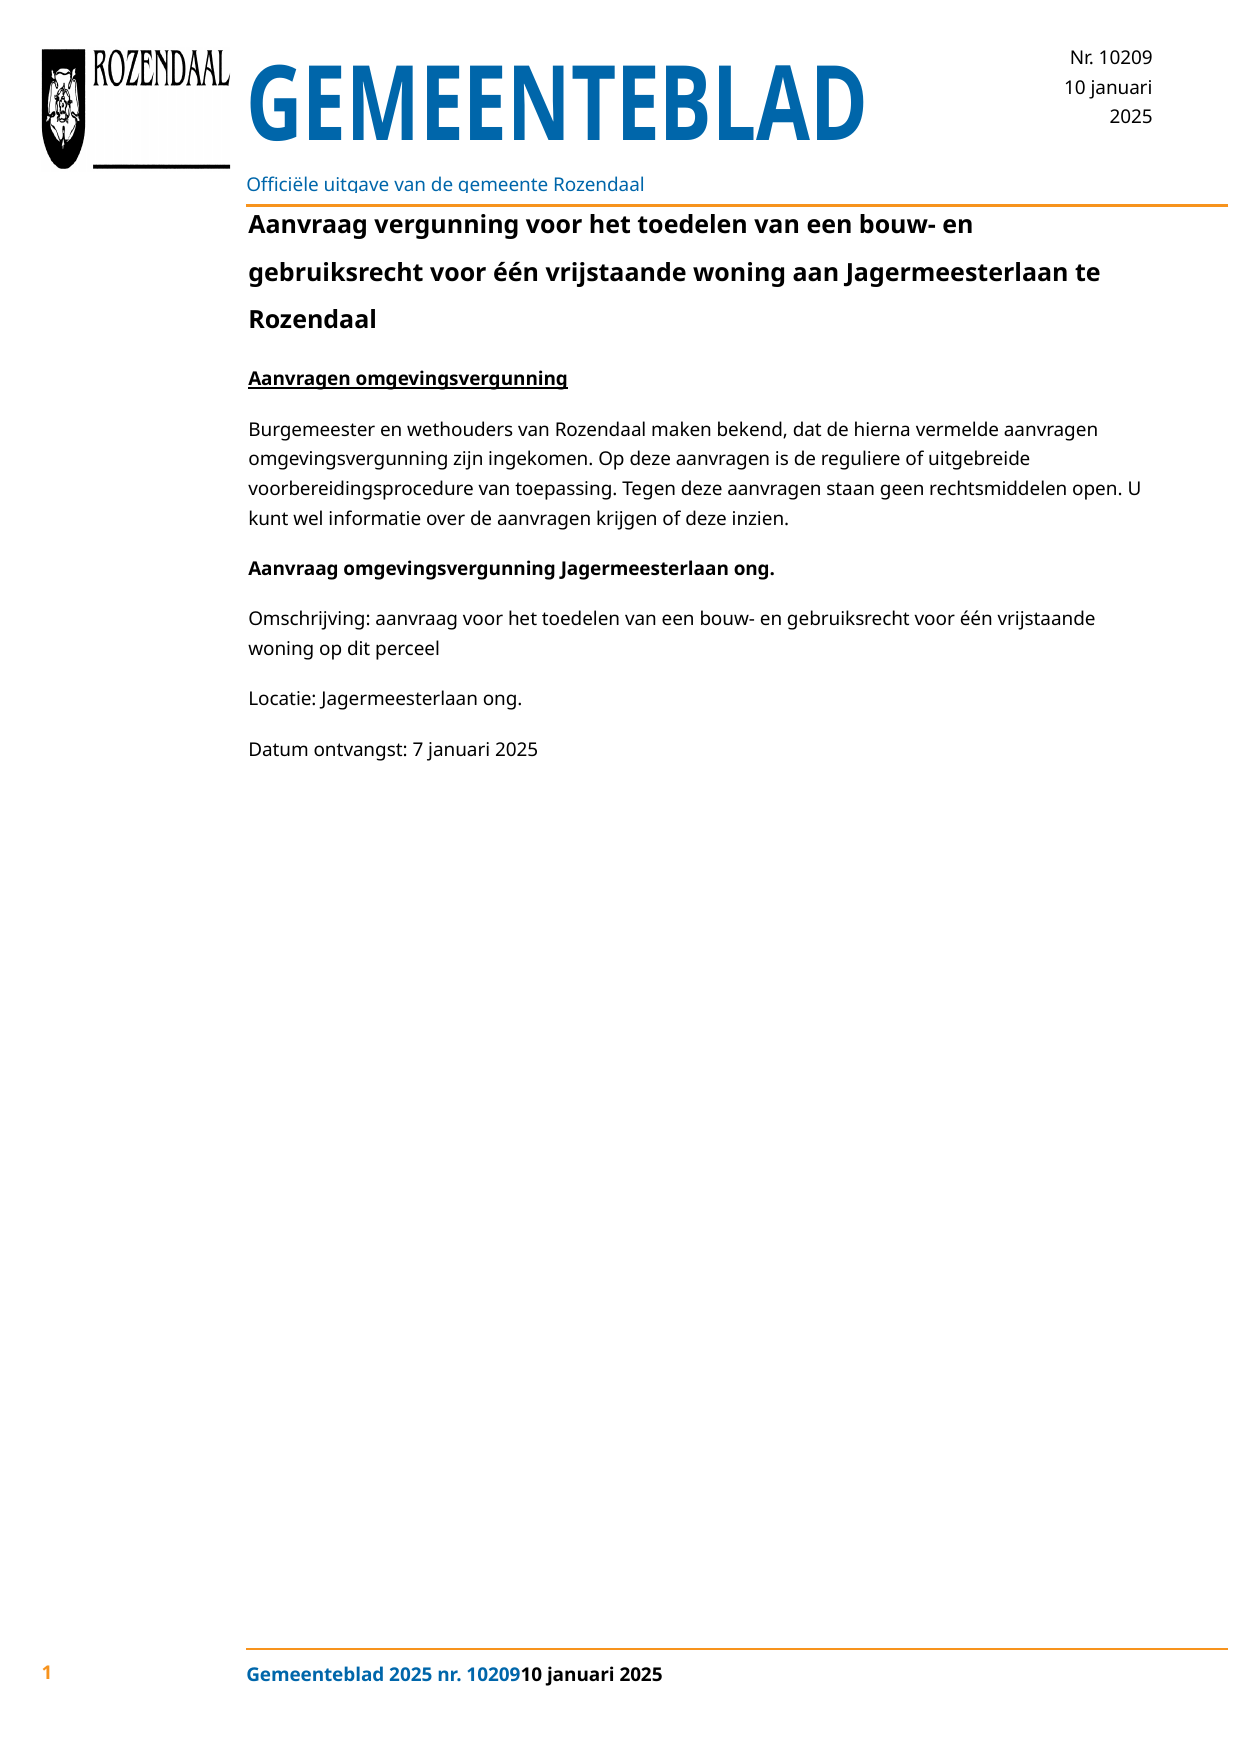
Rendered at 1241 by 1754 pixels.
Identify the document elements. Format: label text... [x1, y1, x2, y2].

text Locatie: Jagermeesterlaan ong. [248, 686, 1152, 711]
text Aanvraag omgevingsvergunning Jagermeesterlaan ong. [248, 555, 1152, 581]
text Omschrijving: aanvraag voor het toedelen van een bouw- en gebruiksrecht voor één vrijstaande woning op dit perceel [248, 606, 1152, 661]
picture [41, 47, 231, 172]
text Aanvraag vergunning voor het toedelen van een bouw- en gebruiksrecht voor één vrijstaande woning aan Jagermeesterlaan te Rozendaal [248, 207, 1152, 336]
text Burgemeester en wethouders van Rozendaal maken bekend, dat de hierna vermelde aanvragen omgevingsvergunning zijn ingekomen. Op deze aanvragen is de reguliere of uitgebreide voorbereidingsprocedure van toepassing. Tegen deze aanvragen staan geen rechtsmiddelen open. U kunt wel informatie over de aanvragen krijgen of deze inzien. [248, 416, 1152, 530]
text Datum ontvangst: 7 januari 2025 [248, 736, 1152, 762]
text Aanvragen omgevingsvergunning [248, 366, 1152, 391]
